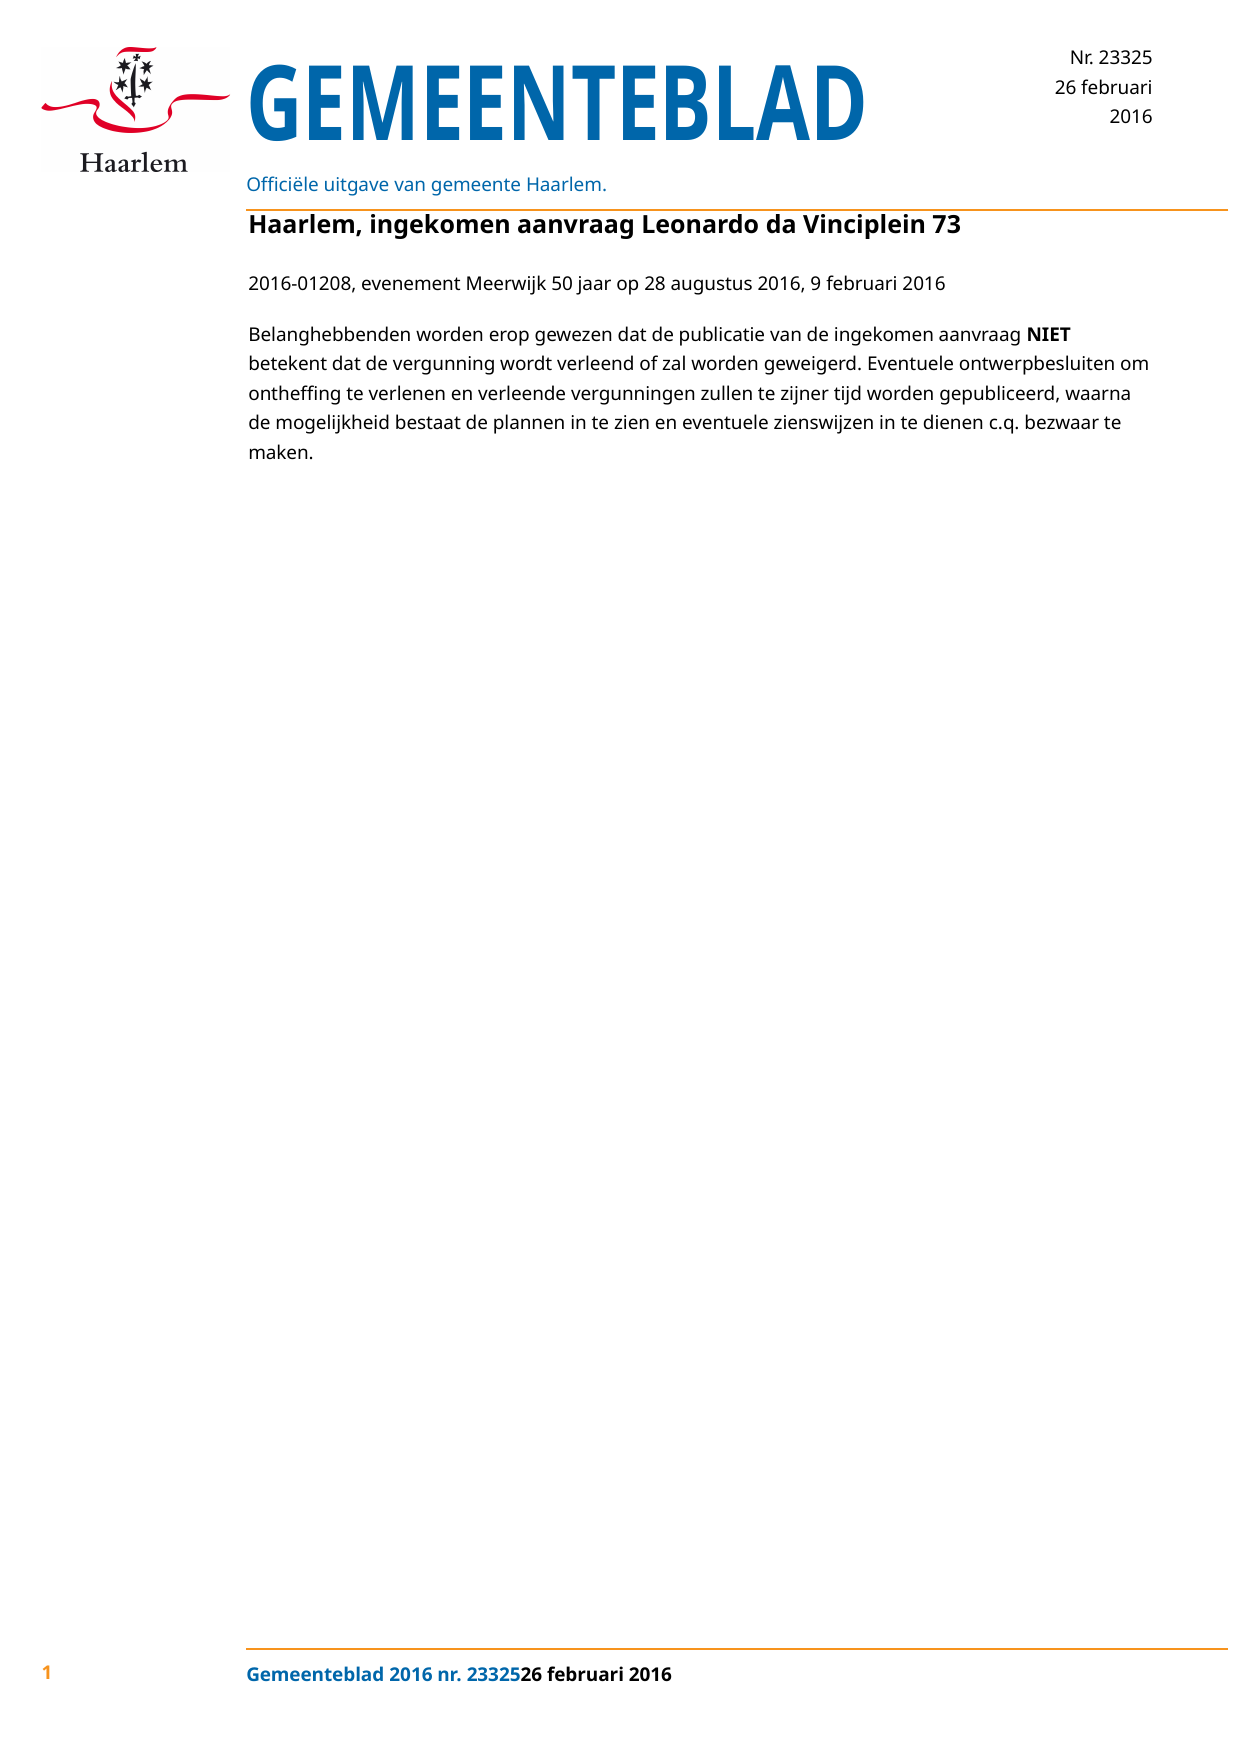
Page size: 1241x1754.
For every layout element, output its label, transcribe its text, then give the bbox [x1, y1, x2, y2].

text Haarlem, ingekomen aanvraag Leonardo da Vinciplein 73 [248, 211, 1152, 241]
text 2016-01208, evenement Meerwijk 50 jaar op 28 augustus 2016, 9 februari 2016 [248, 270, 1152, 296]
picture [41, 47, 231, 172]
text Belanghebbenden worden erop gewezen dat de publicatie van de ingekomen aanvraag NIET betekent dat de vergunning wordt verleend of zal worden geweigerd. Eventuele ontwerpbesluiten om ontheffing te verlenen en verleende vergunningen zullen te zijner tijd worden gepubliceerd, waarna de mogelijkheid bestaat de plannen in te zien en eventuele zienswijzen in te dienen c.q. bezwaar te maken. [248, 321, 1152, 465]
